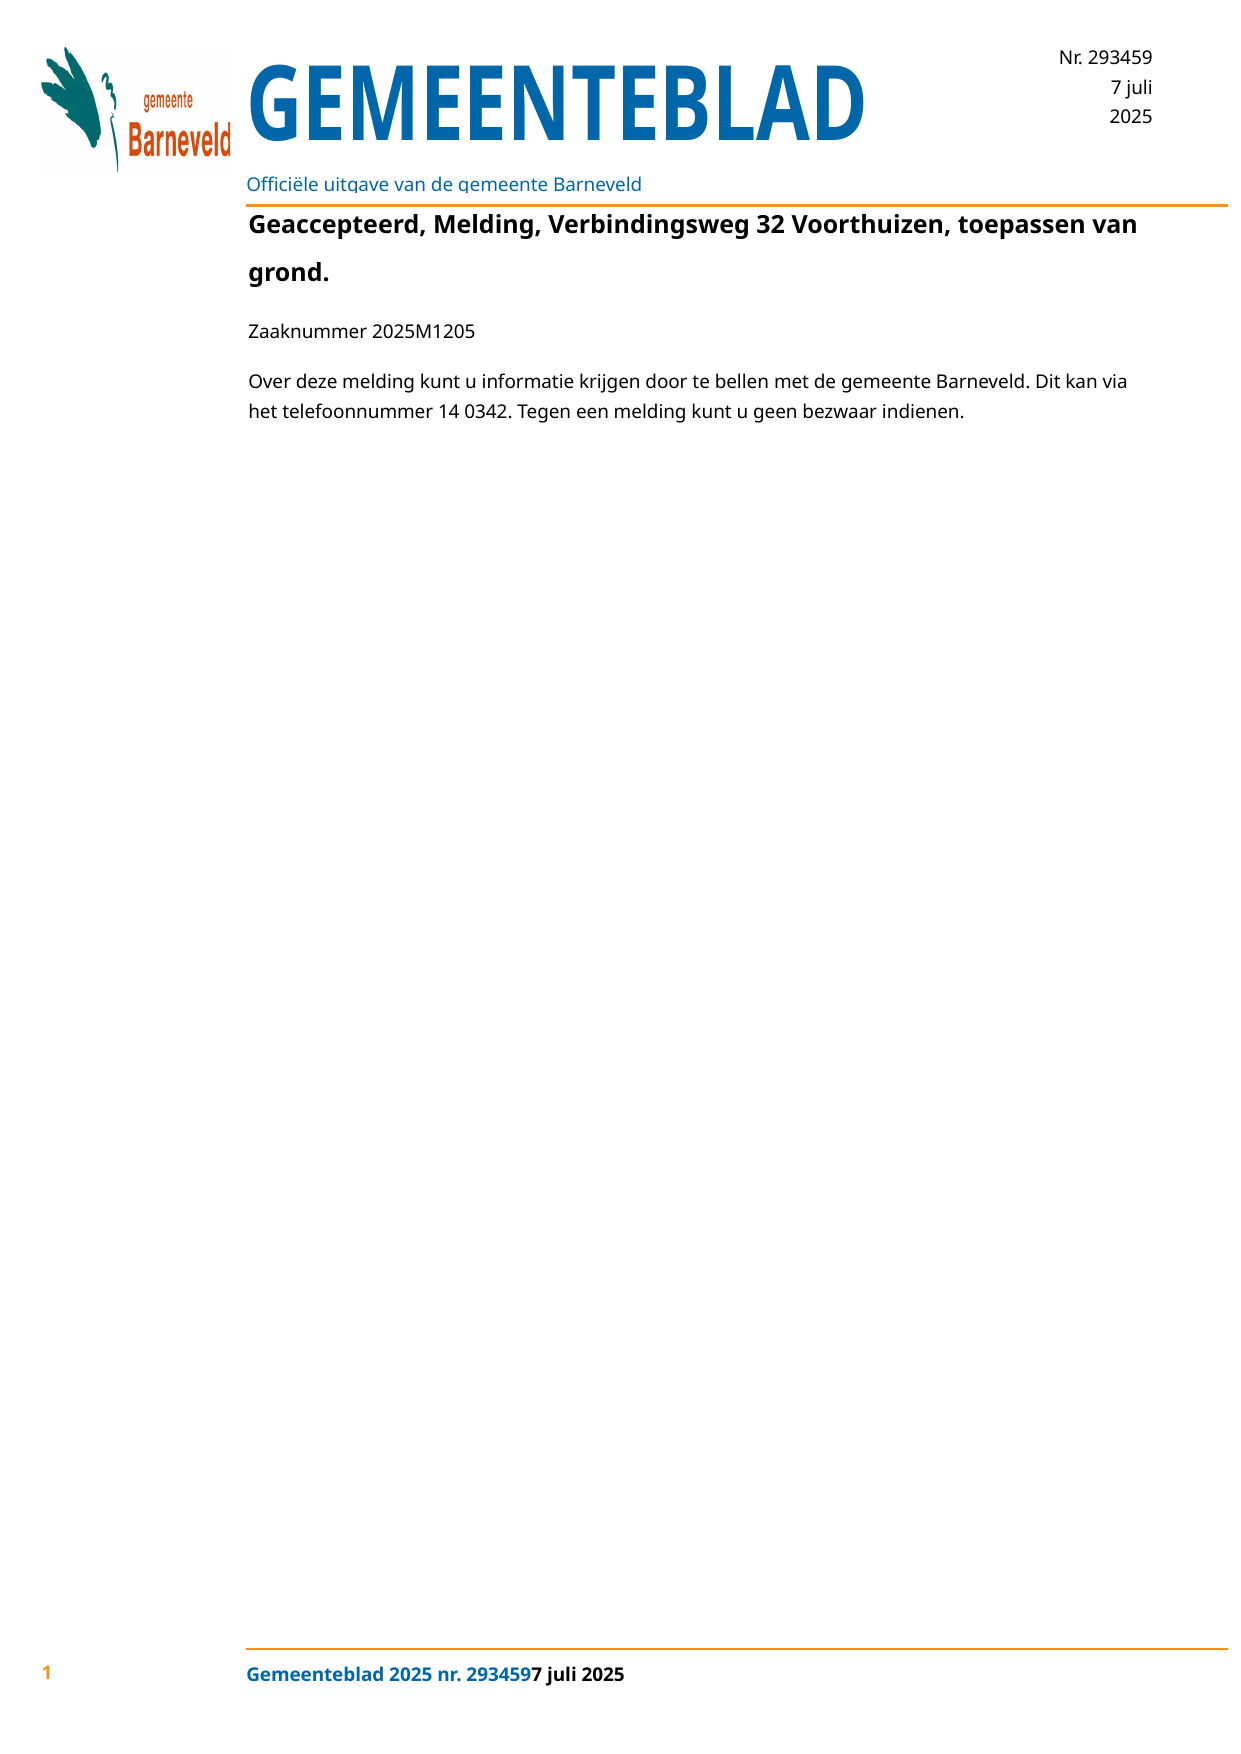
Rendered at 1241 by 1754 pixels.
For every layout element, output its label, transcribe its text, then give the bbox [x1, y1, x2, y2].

text Zaaknummer 2025M1205 [248, 318, 1152, 344]
picture [41, 47, 231, 172]
text Geaccepteerd, Melding, Verbindingsweg 32 Voorthuizen, toepassen van grond. [248, 207, 1152, 288]
text Over deze melding kunt u informatie krijgen door te bellen met de gemeente Barneveld. Dit kan via het telefoonnummer 14 0342. Tegen een melding kunt u geen bezwaar indienen. [248, 368, 1152, 424]
